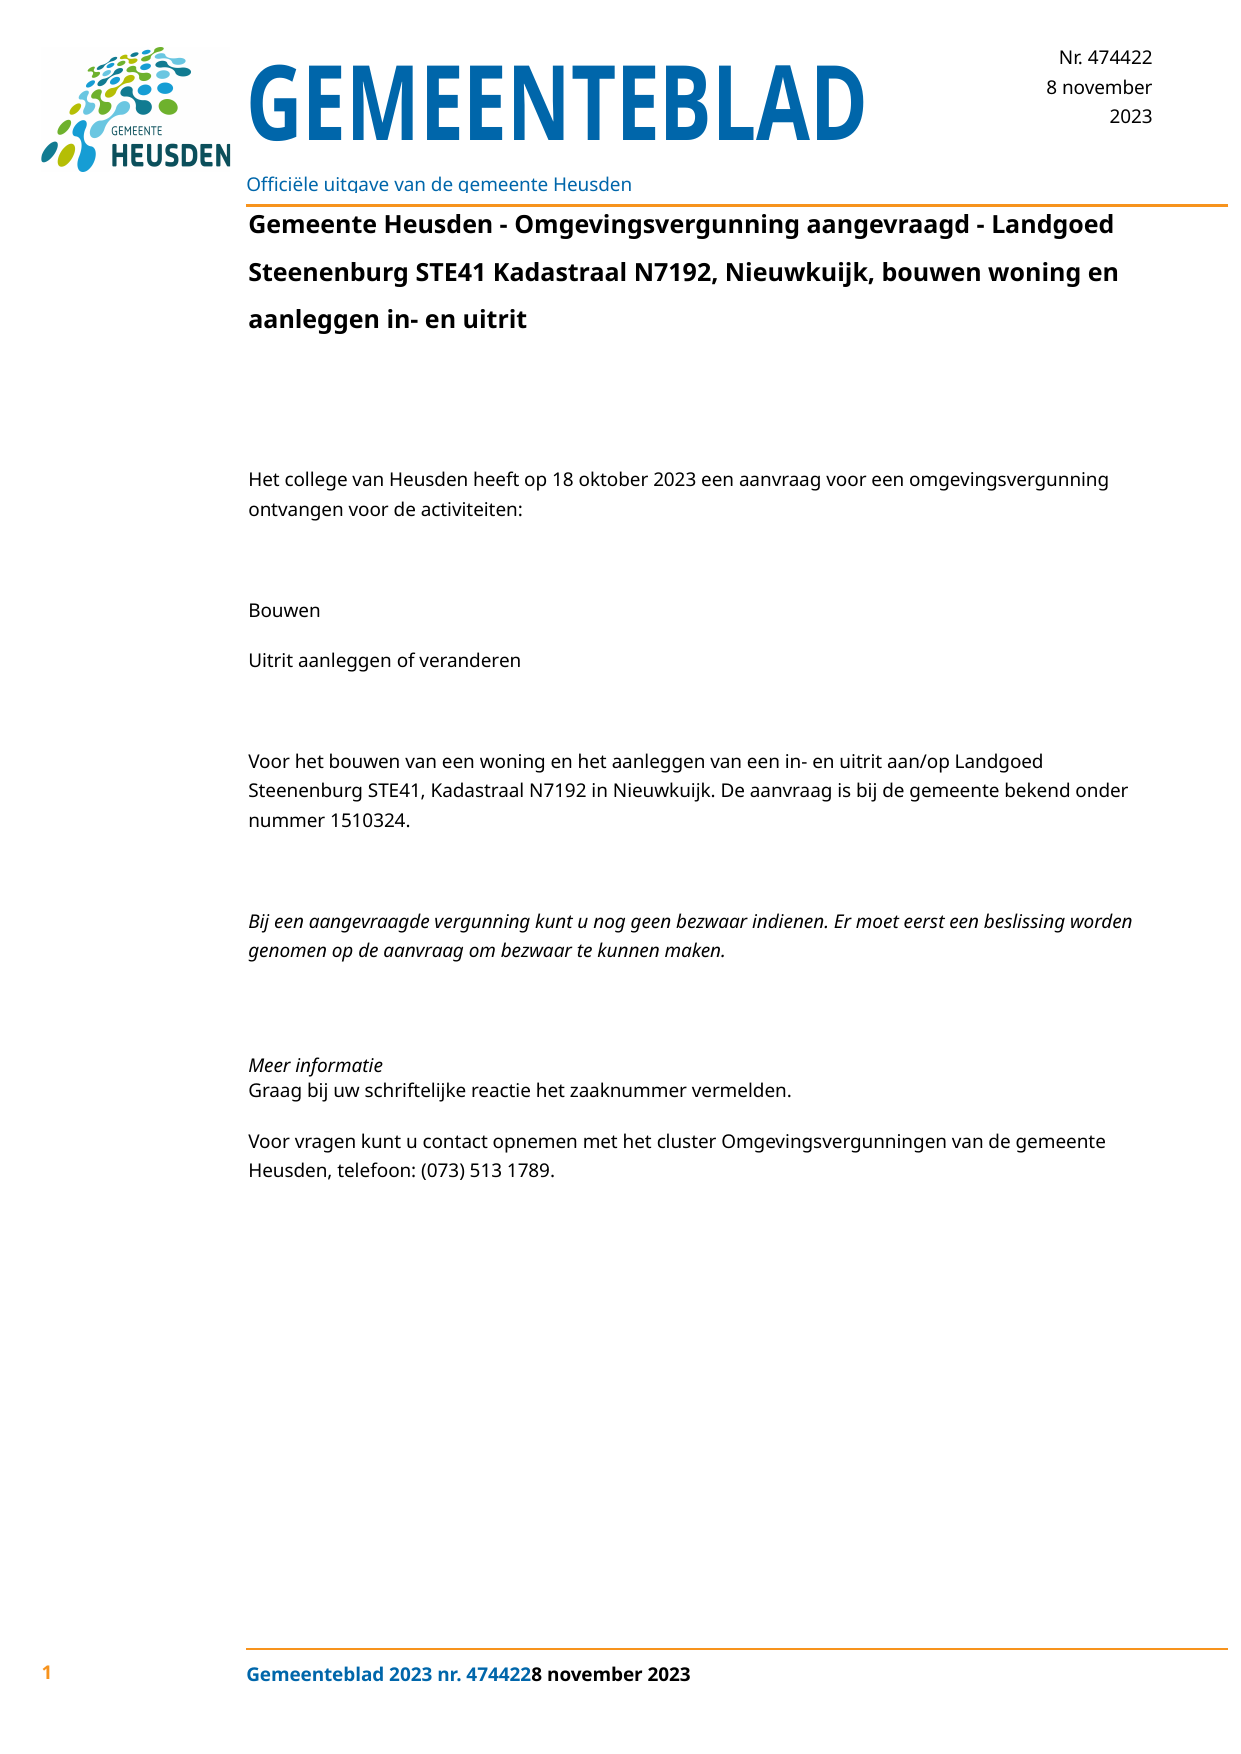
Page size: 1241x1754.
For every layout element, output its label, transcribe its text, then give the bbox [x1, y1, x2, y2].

text Gemeente Heusden - Omgevingsvergunning aangevraagd - Landgoed Steenenburg STE41 Kadastraal N7192, Nieuwkuijk, bouwen woning en aanleggen in- en uitrit [248, 207, 1152, 336]
picture [41, 47, 231, 172]
text Voor vragen kunt u contact opnemen met het cluster Omgevingsvergunningen van de gemeente Heusden, telefoon: (073) 513 1789. [248, 1128, 1152, 1183]
text Bouwen [248, 597, 1152, 622]
text Graag bij uw schriftelijke reactie het zaaknummer vermelden. [248, 1078, 1152, 1103]
text Het college van Heusden heeft op 18 oktober 2023 een aanvraag voor een omgevingsvergunning ontvangen voor de activiteiten: [248, 466, 1152, 522]
text Voor het bouwen van een woning en het aanleggen van een in- en uitrit aan/op Landgoed Steenenburg STE41, Kadastraal N7192 in Nieuwkuijk. De aanvraag is bij de gemeente bekend onder nummer 1510324. [248, 748, 1152, 833]
text Uitrit aanleggen of veranderen [248, 647, 1152, 673]
text Meer informatie [248, 1052, 1152, 1078]
text Bij een aangevraagde vergunning kunt u nog geen bezwaar indienen. Er moet eerst een beslissing worden genomen op de aanvraag om bezwaar te kunnen maken. [248, 908, 1152, 963]
